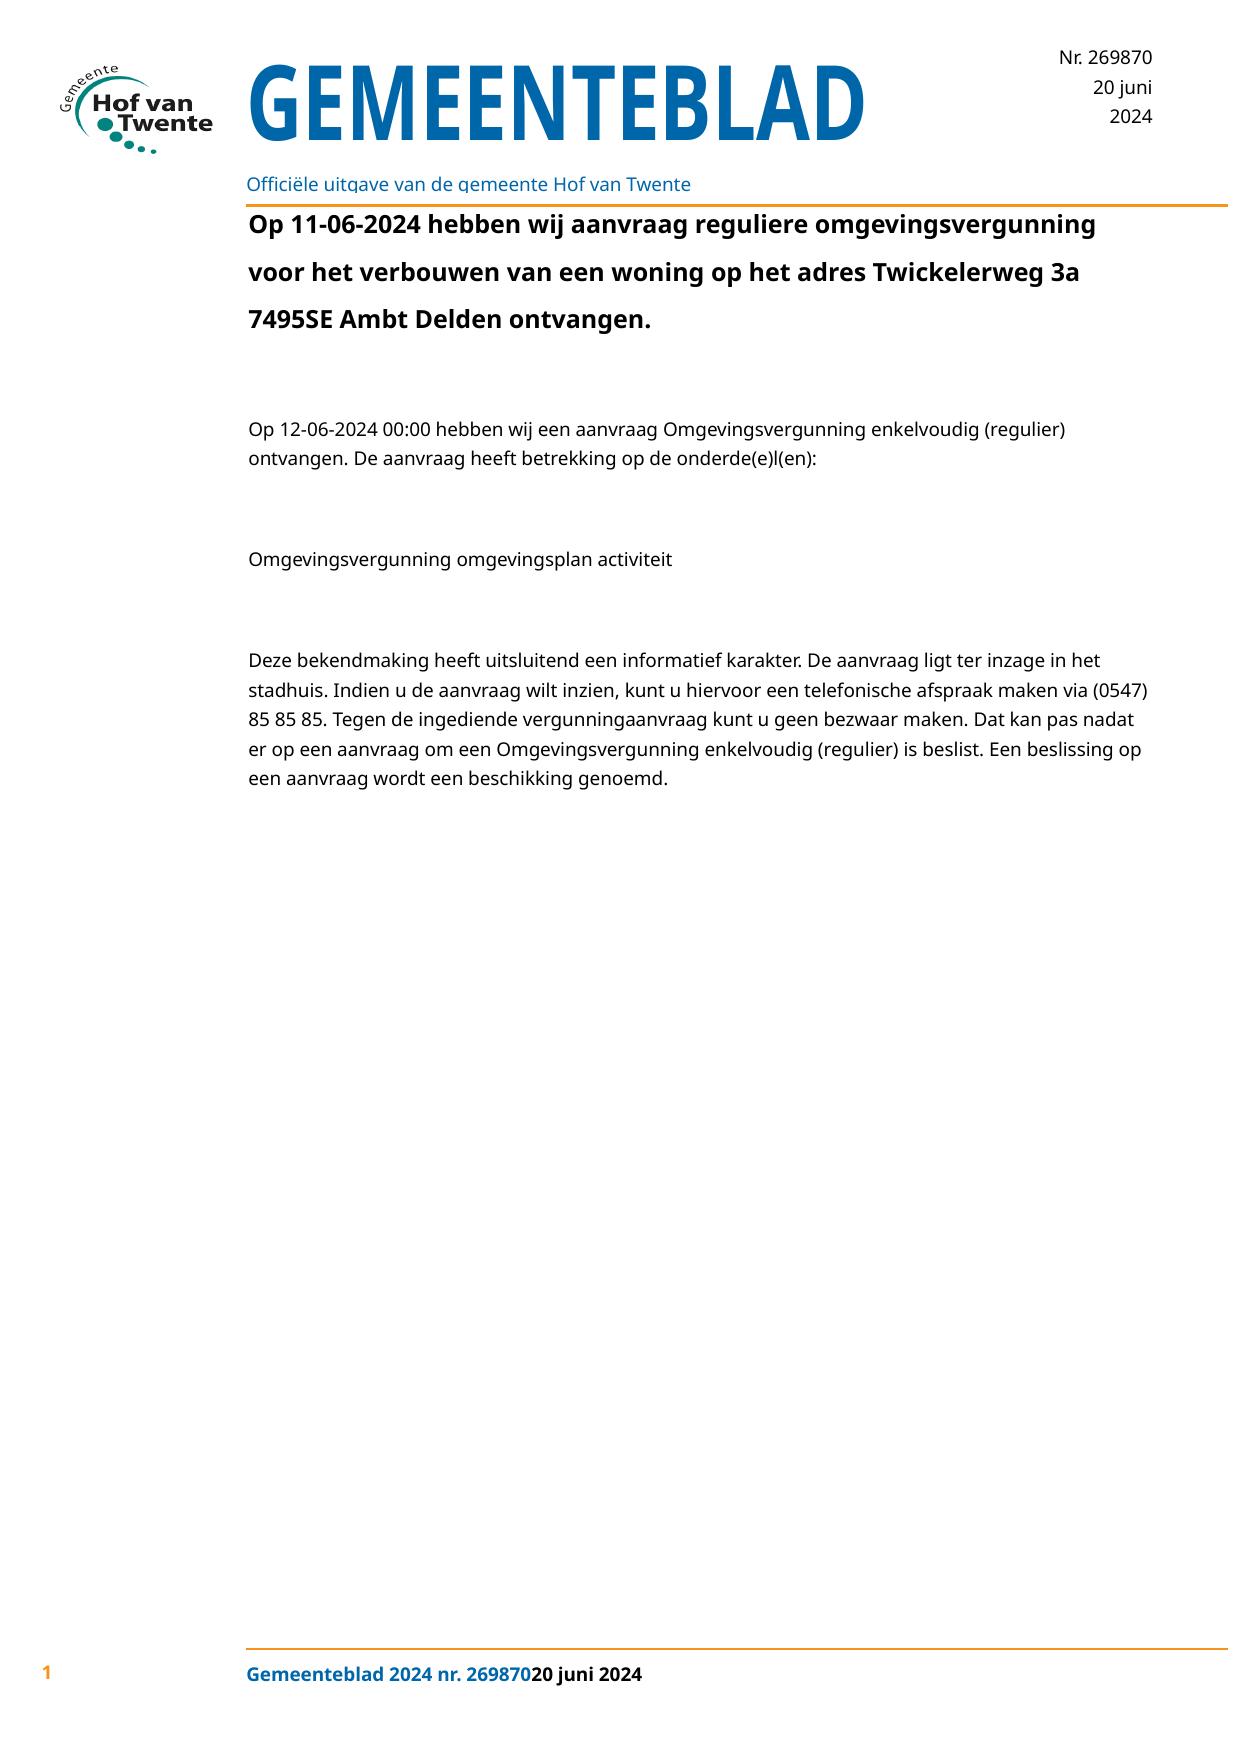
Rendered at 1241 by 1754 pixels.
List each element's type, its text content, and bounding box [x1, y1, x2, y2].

text Op 12-06-2024 00:00 hebben wij een aanvraag Omgevingsvergunning enkelvoudig (regulier) ontvangen. De aanvraag heeft betrekking op de onderde(e)l(en): [248, 416, 1152, 471]
text Omgevingsvergunning omgevingsplan activiteit [248, 546, 1152, 572]
text Deze bekendmaking heeft uitsluitend een informatief karakter. De aanvraag ligt ter inzage in het stadhuis. Indien u de aanvraag wilt inzien, kunt u hiervoor een telefonische afspraak maken via (0547) 85 85 85. Tegen de ingediende vergunningaanvraag kunt u geen bezwaar maken. Dat kan pas nadat er op een aanvraag om een Omgevingsvergunning enkelvoudig (regulier) is beslist. Een beslissing op een aanvraag wordt een beschikking genoemd. [248, 647, 1152, 791]
picture [41, 47, 231, 172]
text Op 11-06-2024 hebben wij aanvraag reguliere omgevingsvergunning voor het verbouwen van een woning op het adres Twickelerweg 3a 7495SE Ambt Delden ontvangen. [248, 207, 1152, 336]
